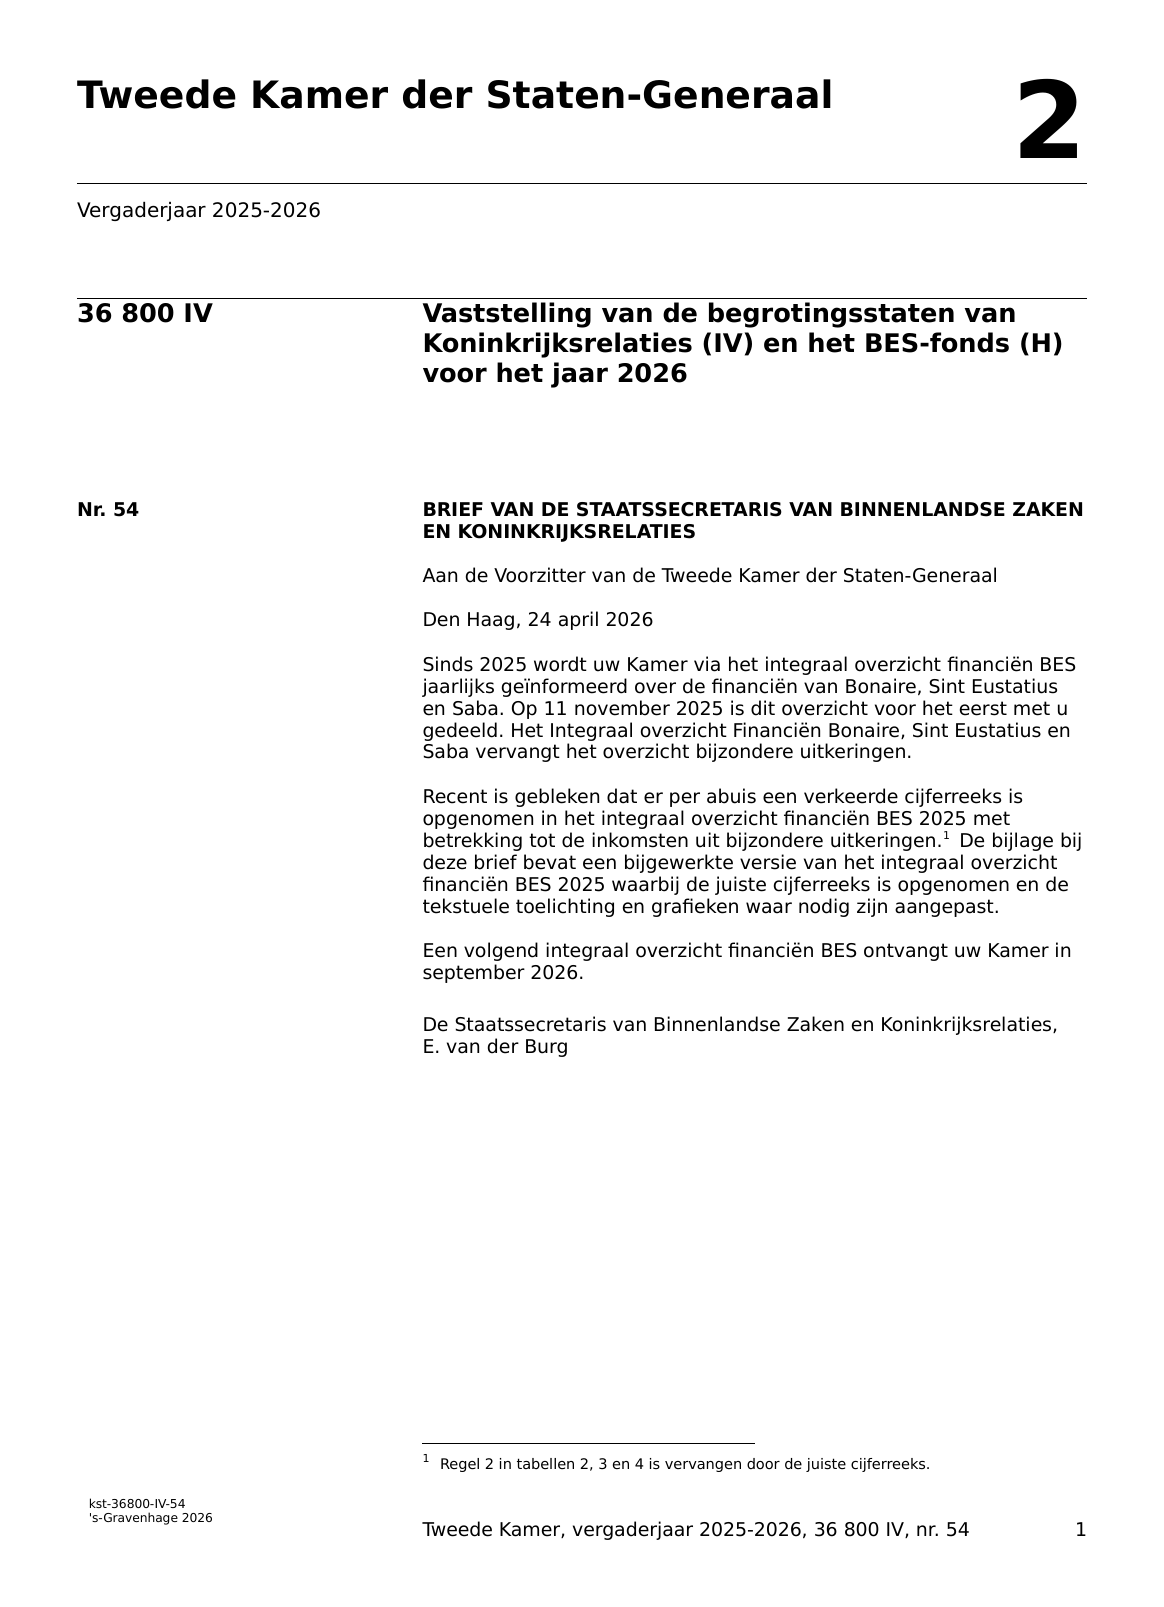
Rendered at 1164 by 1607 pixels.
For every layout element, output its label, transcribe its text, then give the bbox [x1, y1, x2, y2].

table_cell Vergaderjaar 2025-2026 [77, 184, 1087, 298]
table_header Tweede Kamer der Staten-Generaal [77, 59, 886, 183]
table_header 2 [886, 59, 1087, 183]
text Sinds 2025 wordt uw Kamer via het integraal overzicht financiën BES jaarlijks geïnformeerd over de financiën van Bonaire, Sint Eustatius en Saba. Op 11 november 2025 is dit overzicht voor het eerst met u gedeeld. Het Integraal overzicht Financiën Bonaire, Sint Eustatius en Saba vervangt het overzicht bijzondere uitkeringen. [422, 653, 1087, 763]
text Den Haag, 24 april 2026 [422, 609, 1087, 631]
text Aan de Voorzitter van de Tweede Kamer der Staten-Generaal [422, 565, 1087, 587]
text kst-36800-IV-54 [88, 1497, 323, 1511]
text De Staatssecretaris van Binnenlandse Zaken en Koninkrijksrelaties, E. van der Burg [422, 1014, 1087, 1058]
subtitle Nr. 54 BRIEF VAN DE STAATSSECRETARIS VAN BINNENLANDSE ZAKEN EN KONINKRIJKSRELATIES [77, 499, 1087, 543]
text Een volgend integraal overzicht financiën BES ontvangt uw Kamer in september 2026. [422, 940, 1087, 984]
text Regel 2 in tabellen 2, 3 en 4 is vervangen door de juiste cijferreeks. [422, 1452, 1087, 1474]
text 's-Gravenhage 2026 [88, 1511, 323, 1525]
subtitle 36 800 IV Vaststelling van de begrotingsstaten van Koninkrijksrelaties (IV) en het BES-fonds (H) voor het jaar 2026 [77, 299, 1087, 388]
text Recent is gebleken dat er per abuis een verkeerde cijferreeks is opgenomen in het integraal overzicht financiën BES 2025 met betrekking tot de inkomsten uit bijzondere uitkeringen. De bijlage bij deze brief bevat een bijgewerkte versie van het integraal overzicht financiën BES 2025 waarbij de juiste cijferreeks is opgenomen en de tekstuele toelichting en grafieken waar nodig zijn aangepast. [422, 786, 1087, 917]
